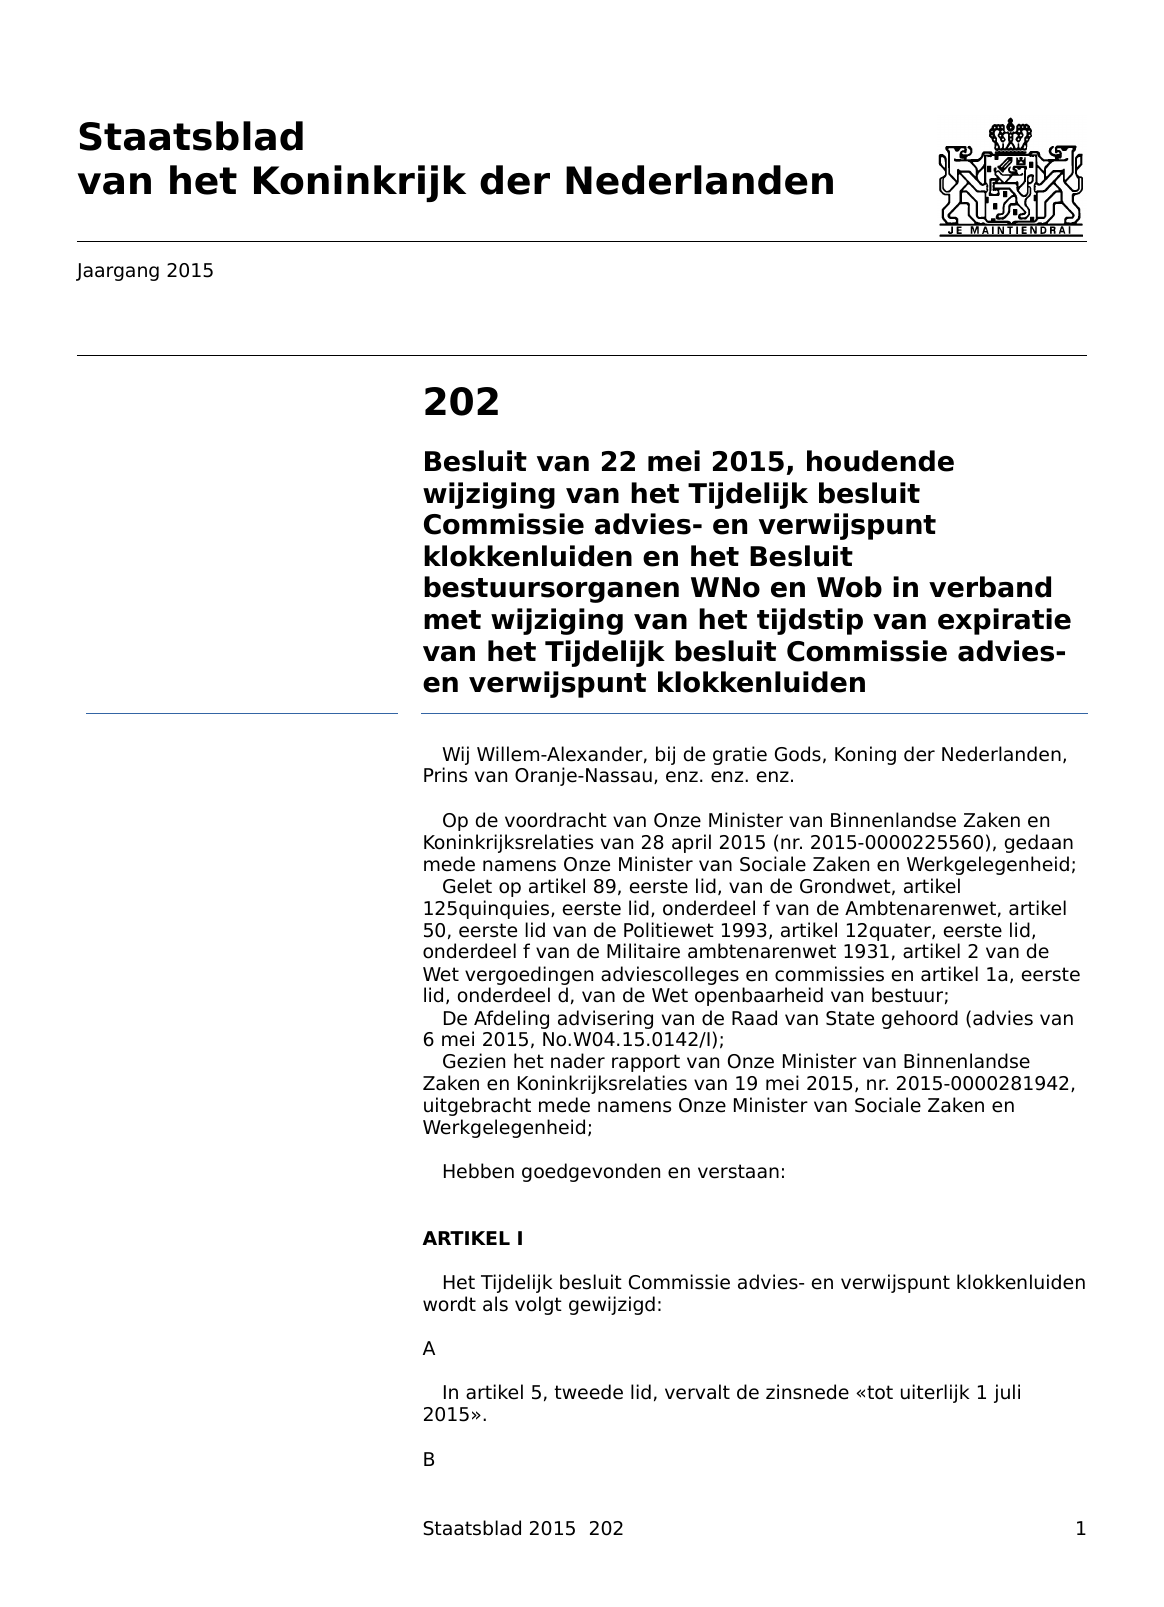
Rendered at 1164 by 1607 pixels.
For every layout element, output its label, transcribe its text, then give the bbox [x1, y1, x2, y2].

text In artikel 5, tweede lid, vervalt de zinsnede «tot uiterlijk 1 juli 2015». [422, 1382, 1087, 1426]
text Wij Willem-Alexander, bij de gratie Gods, Koning der Nederlanden, Prins van Oranje-Nassau, enz. enz. enz. [422, 743, 1087, 787]
table_header Staatsblad van het Koninkrijk der Nederlanden [77, 100, 886, 241]
picture [936, 115, 1087, 240]
text Op de voordracht van Onze Minister van Binnenlandse Zaken en Koninkrijksrelaties van 28 april 2015 (nr. 2015-0000225560), gedaan mede namens Onze Minister van Sociale Zaken en Werkgelegenheid; [422, 809, 1087, 876]
text A [422, 1338, 1087, 1360]
table_cell Jaargang 2015 [77, 242, 1087, 355]
text B [422, 1448, 1087, 1470]
text Besluit van 22 mei 2015, houdende wijziging van het Tijdelijk besluit Commissie advies- en verwijspunt klokkenluiden en het Besluit bestuursorganen WNo en Wob in verband met wijziging van het tijdstip van expiratie van het Tijdelijk besluit Commissie advies- en verwijspunt klokkenluiden [422, 447, 1087, 699]
text De Afdeling advisering van de Raad van State gehoord (advies van 6 mei 2015, No.W04.15.0142/I); [422, 1007, 1087, 1051]
text Het Tijdelijk besluit Commissie advies- en verwijspunt klokkenluiden wordt als volgt gewijzigd: [422, 1272, 1087, 1316]
subtitle ARTIKEL I [422, 1228, 1087, 1250]
subtitle 202 [422, 381, 1087, 424]
text Hebben goedgevonden en verstaan: [422, 1161, 1087, 1183]
text Gelet op artikel 89, eerste lid, van de Grondwet, artikel 125quinquies, eerste lid, onderdeel f van de Ambtenarenwet, artikel 50, eerste lid van de Politiewet 1993, artikel 12quater, eerste lid, onderdeel f van de Militaire ambtenarenwet 1931, artikel 2 van de Wet vergoedingen adviescolleges en commissies en artikel 1a, eerste lid, onderdeel d, van de Wet openbaarheid van bestuur; [422, 876, 1087, 1007]
text Gezien het nader rapport van Onze Minister van Binnenlandse Zaken en Koninkrijksrelaties van 19 mei 2015, nr. 2015-0000281942, uitgebracht mede namens Onze Minister van Sociale Zaken en Werkgelegenheid; [422, 1051, 1087, 1139]
table_header [886, 100, 1087, 241]
